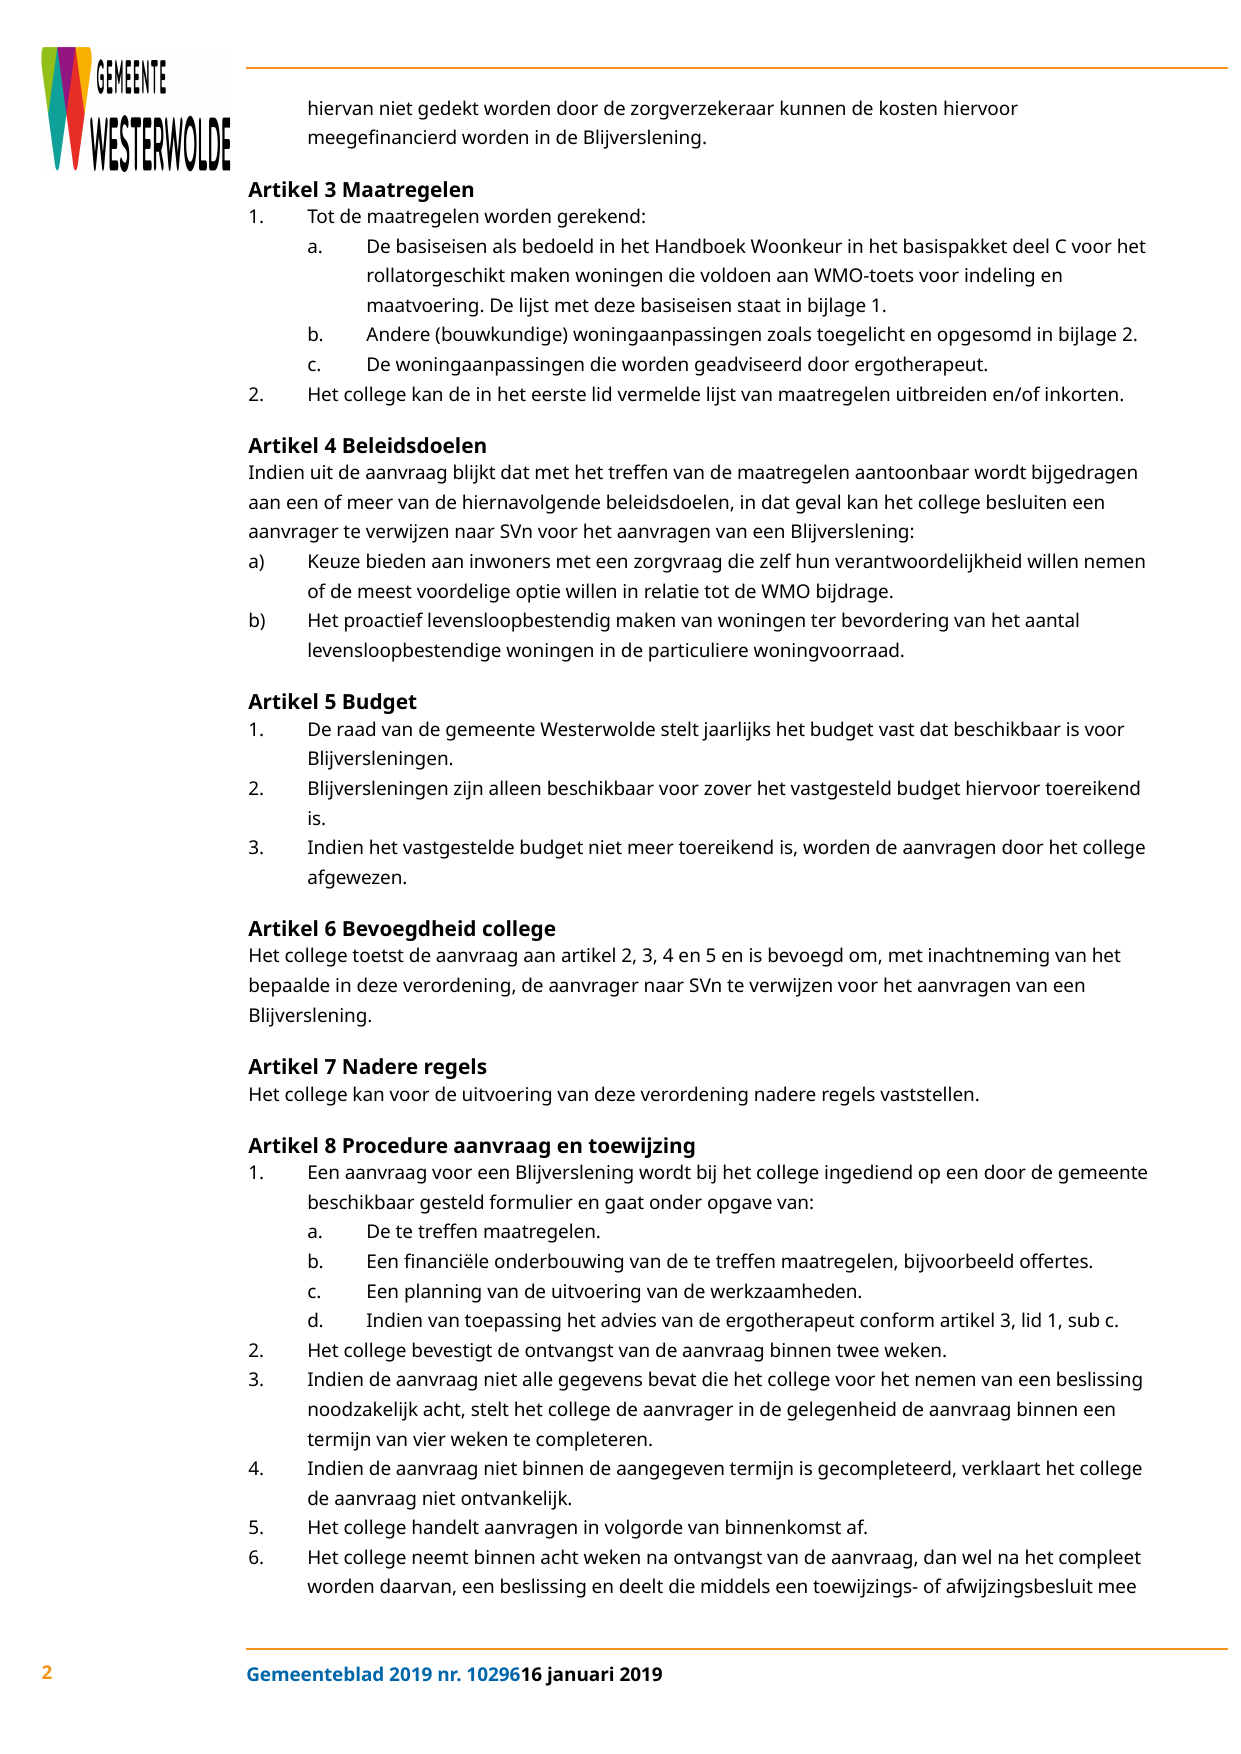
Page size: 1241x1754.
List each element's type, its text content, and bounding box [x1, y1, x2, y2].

list Een aanvraag voor een Blijverslening wordt bij het college ingediend op een door de gemeente beschikbaar gesteld formulier en gaat onder opgave van: [248, 1159, 1152, 1215]
list Indien de aanvraag niet alle gegevens bevat die het college voor het nemen van een beslissing noodzakelijk acht, stelt het college de aanvrager in de gelegenheid de aanvraag binnen een termijn van vier weken te completeren. [248, 1367, 1152, 1452]
list De te treffen maatregelen. [307, 1219, 1152, 1244]
list Het college neemt binnen acht weken na ontvangst van de aanvraag, dan wel na het compleet worden daarvan, een beslissing en deelt die middels een toewijzings- of afwijzingsbesluit mee [248, 1544, 1152, 1599]
text Het college toetst de aanvraag aan artikel 2, 3, 4 en 5 en is bevoegd om, met inachtneming van het bepaalde in deze verordening, de aanvrager naar SVn te verwijzen voor het aanvragen van een Blijverslening. [248, 943, 1152, 1028]
picture [41, 47, 231, 172]
list De woningaanpassingen die worden geadviseerd door ergotherapeut. [307, 351, 1152, 377]
list Indien het vastgestelde budget niet meer toereikend is, worden de aanvragen door het college afgewezen. [248, 834, 1152, 889]
list Blijversleningen zijn alleen beschikbaar voor zover het vastgesteld budget hiervoor toereikend is. [248, 775, 1152, 830]
list Keuze bieden aan inwoners met een zorgvraag die zelf hun verantwoordelijkheid willen nemen of de meest voordelige optie willen in relatie tot de WMO bijdrage. [248, 548, 1152, 604]
text Artikel 8 Procedure aanvraag en toewijzing [248, 1131, 1152, 1159]
text Artikel 3 Maatregelen [248, 175, 1152, 203]
text Indien uit de aanvraag blijkt dat met het treffen van de maatregelen aantoonbaar wordt bijgedragen aan een of meer van de hiernavolgende beleidsdoelen, in dat geval kan het college besluiten een aanvrager te verwijzen naar SVn voor het aanvragen van een Blijverslening: [248, 459, 1152, 544]
list Een planning van de uitvoering van de werkzaamheden. [307, 1278, 1152, 1304]
list Het proactief levensloopbestendig maken van woningen ter bevordering van het aantal levensloopbestendige woningen in de particuliere woningvoorraad. [248, 607, 1152, 663]
list De basiseisen als bedoeld in het Handboek Woonkeur in het basispakket deel C voor het rollatorgeschikt maken woningen die voldoen aan WMO-toets voor indeling en maatvoering. De lijst met deze basiseisen staat in bijlage 1. [307, 233, 1152, 318]
text Artikel 5 Budget [248, 687, 1152, 716]
text Het college kan voor de uitvoering van deze verordening nadere regels vaststellen. [248, 1081, 1152, 1106]
text Artikel 4 Beleidsdoelen [248, 431, 1152, 459]
list Indien van toepassing het advies van de ergotherapeut conform artikel 3, lid 1, sub c. [307, 1307, 1152, 1333]
list Indien de aanvraag niet binnen de aangegeven termijn is gecompleteerd, verklaart het college de aanvraag niet ontvankelijk. [248, 1455, 1152, 1511]
list Het college handelt aanvragen in volgorde van binnenkomst af. [248, 1514, 1152, 1540]
list Het college bevestigt de ontvangst van de aanvraag binnen twee weken. [248, 1337, 1152, 1363]
list Het college kan de in het eerste lid vermelde lijst van maatregelen uitbreiden en/of inkorten. [248, 381, 1152, 406]
text Artikel 6 Bevoegdheid college [248, 914, 1152, 943]
text Artikel 7 Nadere regels [248, 1052, 1152, 1081]
list Een financiële onderbouwing van de te treffen maatregelen, bijvoorbeeld offertes. [307, 1248, 1152, 1274]
list Tot de maatregelen worden gerekend: [248, 203, 1152, 229]
list Andere (bouwkundige) woningaanpassingen zoals toegelicht en opgesomd in bijlage 2. [307, 322, 1152, 347]
list De raad van de gemeente Westerwolde stelt jaarlijks het budget vast dat beschikbaar is voor Blijversleningen. [248, 716, 1152, 771]
list hiervan niet gedekt worden door de zorgverzekeraar kunnen de kosten hiervoor meegefinancierd worden in de Blijverslening. [248, 95, 1152, 150]
